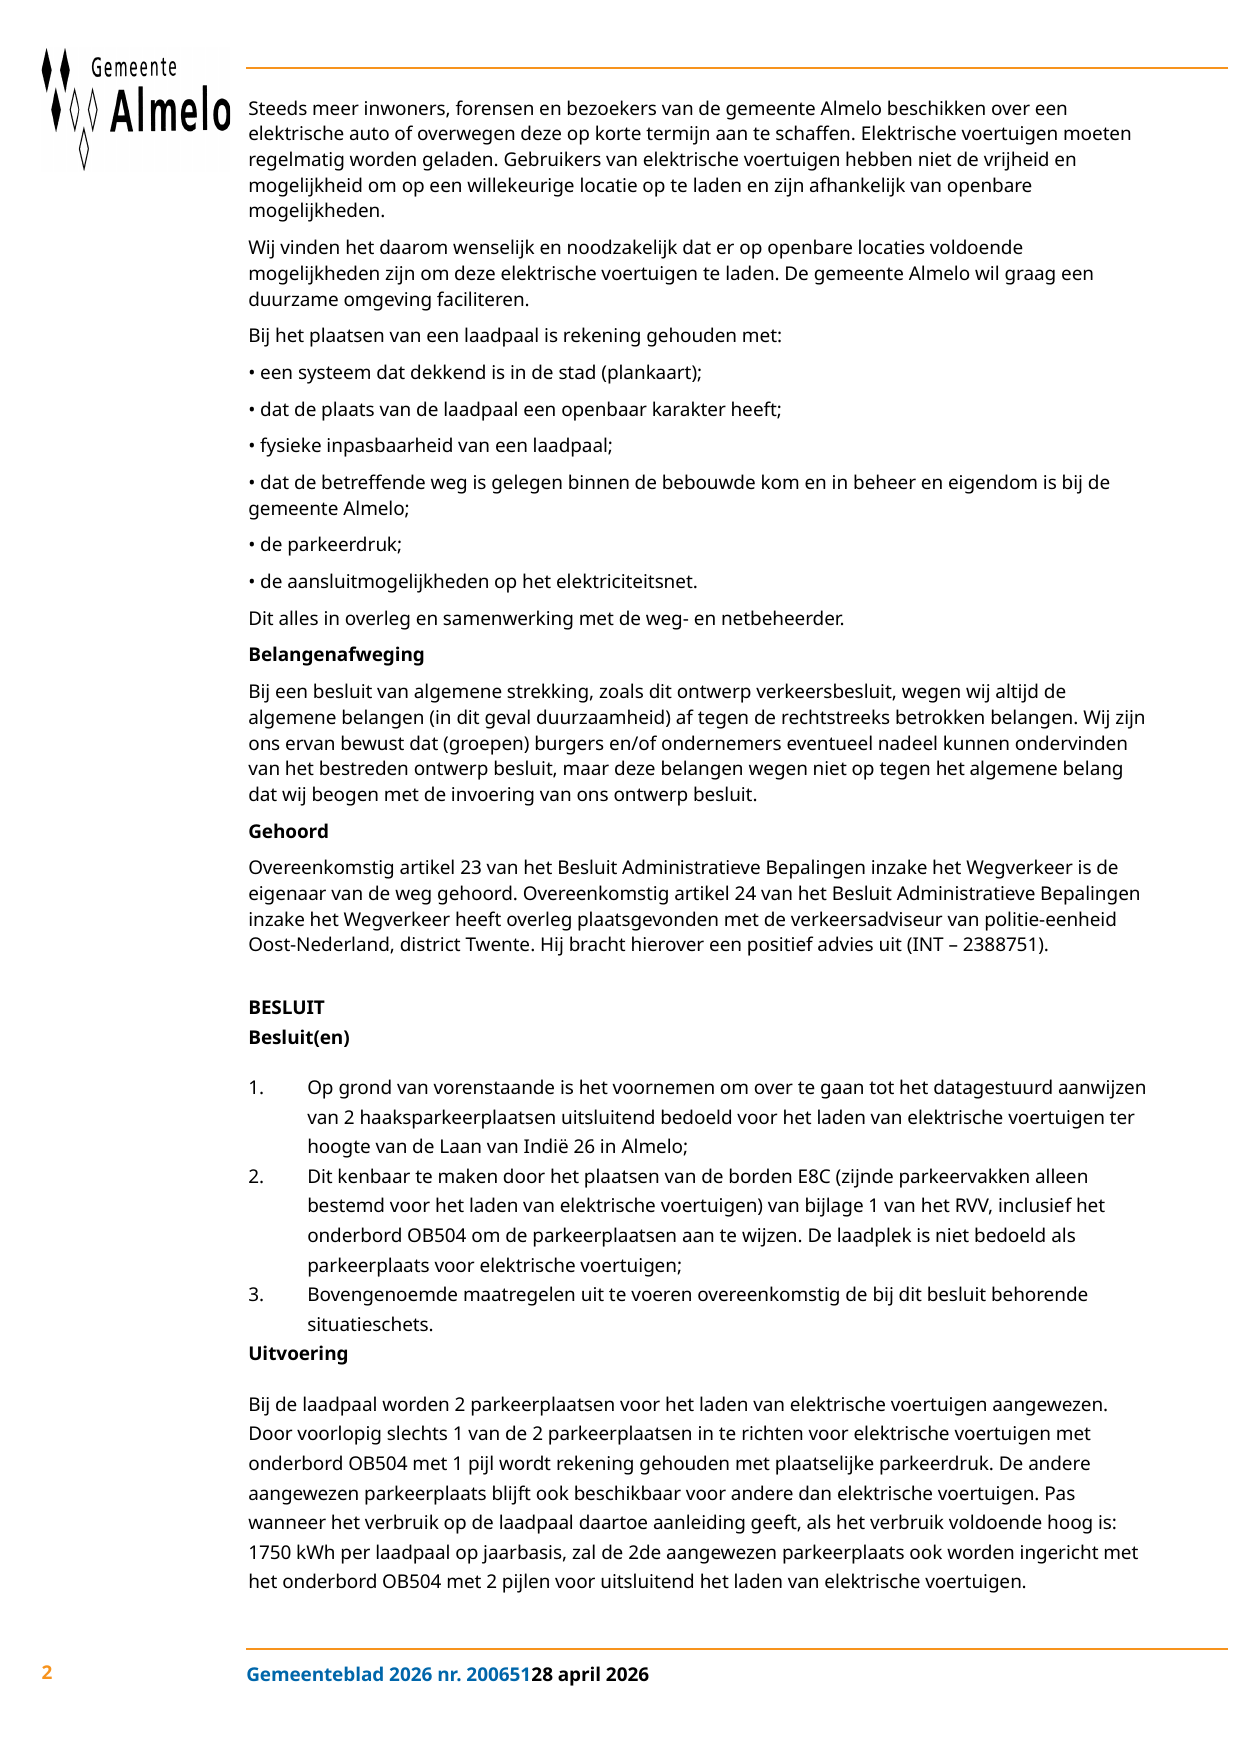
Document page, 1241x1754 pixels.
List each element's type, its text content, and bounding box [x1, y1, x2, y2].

text Belangenafweging [248, 642, 1152, 667]
text • dat de betreffende weg is gelegen binnen de bebouwde kom en in beheer en eigendom is bij de gemeente Almelo; [248, 469, 1152, 521]
text BESLUIT [248, 994, 1152, 1020]
text Besluit(en) [248, 1024, 1152, 1050]
text Uitvoering [248, 1341, 1152, 1366]
picture [41, 47, 231, 172]
text Bij een besluit van algemene strekking, zoals dit ontwerp verkeersbesluit, wegen wij altijd de algemene belangen (in dit geval duurzaamheid) af tegen de rechtstreeks betrokken belangen. Wij zijn ons ervan bewust dat (groepen) burgers en/of ondernemers eventueel nadeel kunnen ondervinden van het bestreden ontwerp besluit, maar deze belangen wegen niet op tegen het algemene belang dat wij beogen met de invoering van ons ontwerp besluit. [248, 678, 1152, 807]
text • fysieke inpasbaarheid van een laadpaal; [248, 432, 1152, 458]
text Overeenkomstig artikel 23 van het Besluit Administratieve Bepalingen inzake het Wegverkeer is de eigenaar van de weg gehoord. Overeenkomstig artikel 24 van het Besluit Administratieve Bepalingen inzake het Wegverkeer heeft overleg plaatsgevonden met de verkeersadviseur van politie-eenheid Oost-Nederland, district Twente. Hij bracht hierover een positief advies uit (INT – 2388751). [248, 854, 1152, 957]
text • de aansluitmogelijkheden op het elektriciteitsnet. [248, 568, 1152, 594]
list Bovengenoemde maatregelen uit te voeren overeenkomstig de bij dit besluit behorende situatieschets. [248, 1281, 1152, 1337]
text Gehoord [248, 818, 1152, 843]
list Op grond van vorenstaande is het voornemen om over te gaan tot het datagestuurd aanwijzen van 2 haaksparkeerplaatsen uitsluitend bedoeld voor het laden van elektrische voertuigen ter hoogte van de Laan van Indië 26 in Almelo; [248, 1074, 1152, 1159]
text Bij het plaatsen van een laadpaal is rekening gehouden met: [248, 322, 1152, 348]
text Wij vinden het daarom wenselijk en noodzakelijk dat er op openbare locaties voldoende mogelijkheden zijn om deze elektrische voertuigen te laden. De gemeente Almelo wil graag een duurzame omgeving faciliteren. [248, 234, 1152, 312]
list Dit kenbaar te maken door het plaatsen van de borden E8C (zijnde parkeervakken alleen bestemd voor het laden van elektrische voertuigen) van bijlage 1 van het RVV, inclusief het onderbord OB504 om de parkeerplaatsen aan te wijzen. De laadplek is niet bedoeld als parkeerplaats voor elektrische voertuigen; [248, 1163, 1152, 1278]
text • dat de plaats van de laadpaal een openbaar karakter heeft; [248, 396, 1152, 422]
text Dit alles in overleg en samenwerking met de weg- en netbeheerder. [248, 605, 1152, 631]
text • de parkeerdruk; [248, 532, 1152, 557]
text • een systeem dat dekkend is in de stad (plankaart); [248, 359, 1152, 385]
text Bij de laadpaal worden 2 parkeerplaatsen voor het laden van elektrische voertuigen aangewezen. Door voorlopig slechts 1 van de 2 parkeerplaatsen in te richten voor elektrische voertuigen met onderbord OB504 met 1 pijl wordt rekening gehouden met plaatselijke parkeerdruk. De andere aangewezen parkeerplaats blijft ook beschikbaar voor andere dan elektrische voertuigen. Pas wanneer het verbruik op de laadpaal daartoe aanleiding geeft, als het verbruik voldoende hoog is: 1750 kWh per laadpaal op jaarbasis, zal de 2de aangewezen parkeerplaats ook worden ingericht met het onderbord OB504 met 2 pijlen voor uitsluitend het laden van elektrische voertuigen. [248, 1391, 1152, 1594]
text Steeds meer inwoners, forensen en bezoekers van de gemeente Almelo beschikken over een elektrische auto of overwegen deze op korte termijn aan te schaffen. Elektrische voertuigen moeten regelmatig worden geladen. Gebruikers van elektrische voertuigen hebben niet de vrijheid en mogelijkheid om op een willekeurige locatie op te laden en zijn afhankelijk van openbare mogelijkheden. [248, 95, 1152, 223]
